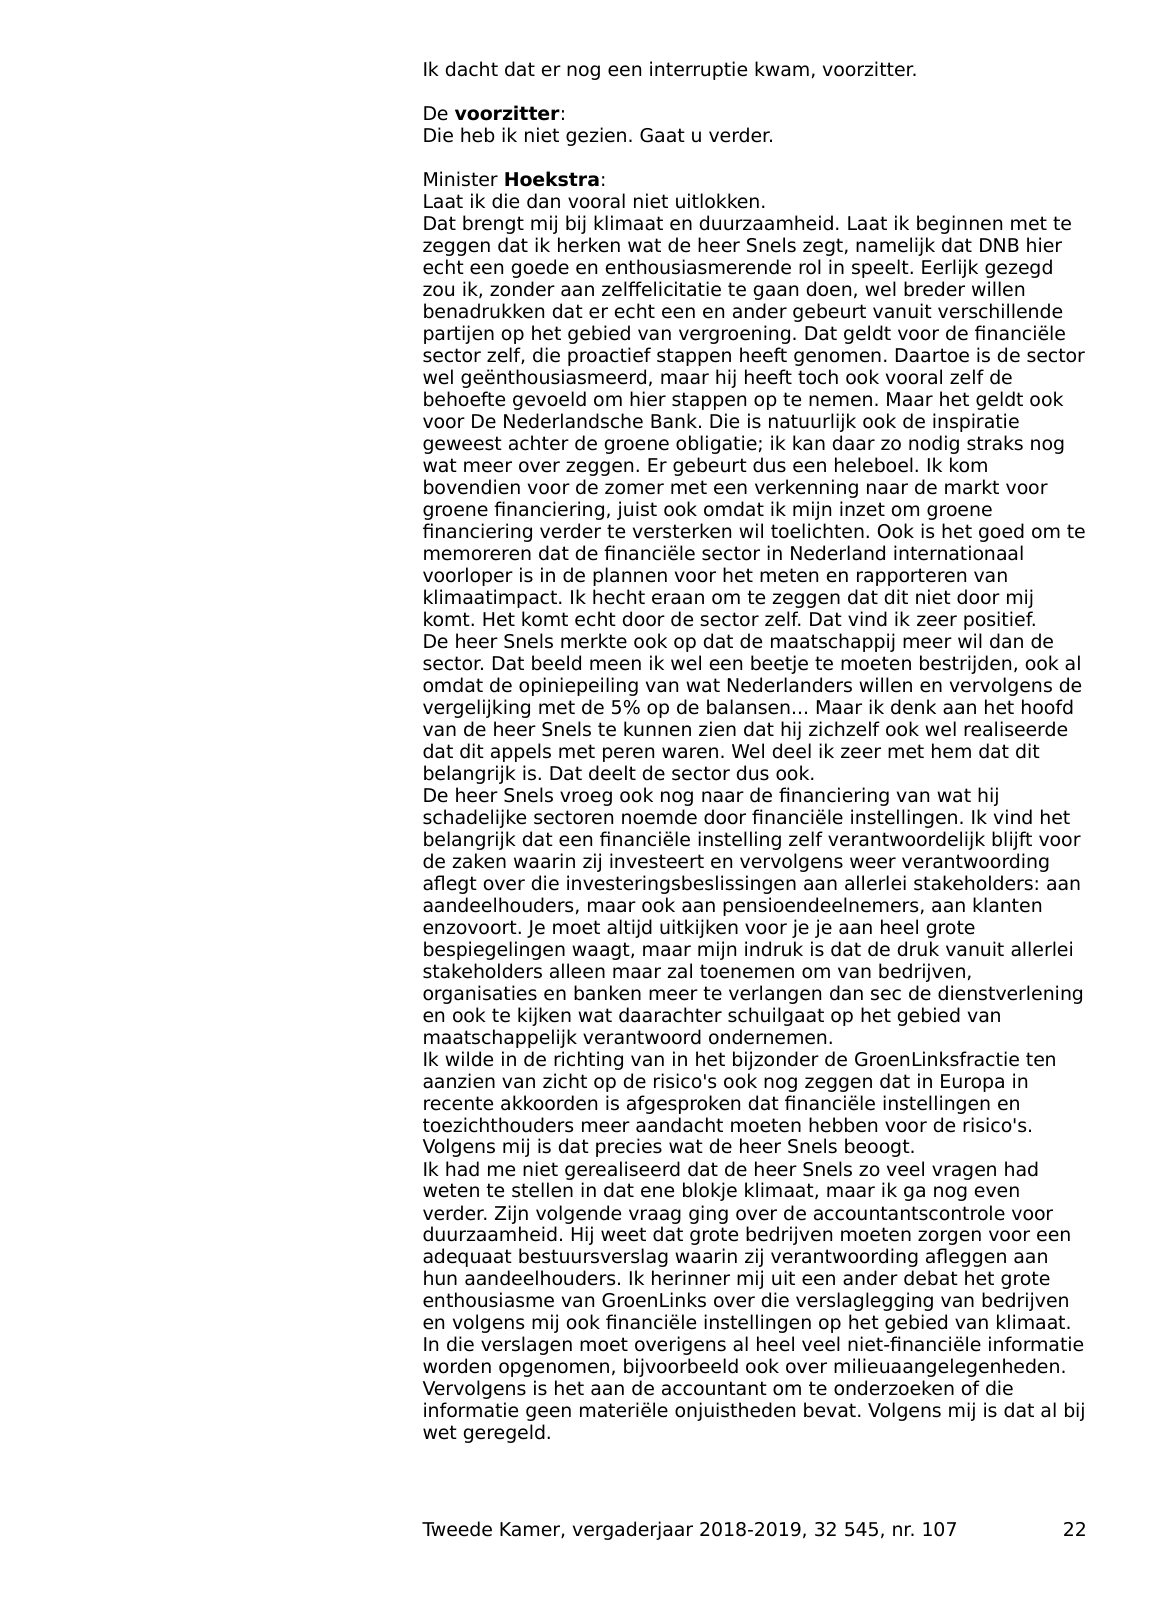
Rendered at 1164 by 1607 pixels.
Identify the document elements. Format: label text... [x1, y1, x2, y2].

text Die heb ik niet gezien. Gaat u verder. [422, 125, 1087, 147]
text Minister Hoekstra: [422, 169, 1087, 191]
text Ik wilde in de richting van in het bijzonder de GroenLinksfractie ten aanzien van zicht op de risico's ook nog zeggen dat in Europa in recente akkoorden is afgesproken dat financiële instellingen en toezichthouders meer aandacht moeten hebben voor de risico's. Volgens mij is dat precies wat de heer Snels beoogt. [422, 1048, 1087, 1158]
text De heer Snels merkte ook op dat de maatschappij meer wil dan de sector. Dat beeld meen ik wel een beetje te moeten bestrijden, ook al omdat de opiniepeiling van wat Nederlanders willen en vervolgens de vergelijking met de 5% op de balansen... Maar ik denk aan het hoofd van de heer Snels te kunnen zien dat hij zichzelf ook wel realiseerde dat dit appels met peren waren. Wel deel ik zeer met hem dat dit belangrijk is. Dat deelt de sector dus ook. [422, 631, 1087, 785]
text Laat ik die dan vooral niet uitlokken. [422, 191, 1087, 213]
text Dat brengt mij bij klimaat en duurzaamheid. Laat ik beginnen met te zeggen dat ik herken wat de heer Snels zegt, namelijk dat DNB hier echt een goede en enthousiasmerende rol in speelt. Eerlijk gezegd zou ik, zonder aan zelffelicitatie te gaan doen, wel breder willen benadrukken dat er echt een en ander gebeurt vanuit verschillende partijen op het gebied van vergroening. Dat geldt voor de financiële sector zelf, die proactief stappen heeft genomen. Daartoe is de sector wel geënthousiasmeerd, maar hij heeft toch ook vooral zelf de behoefte gevoeld om hier stappen op te nemen. Maar het geldt ook voor De Nederlandsche Bank. Die is natuurlijk ook de inspiratie geweest achter de groene obligatie; ik kan daar zo nodig straks nog wat meer over zeggen. Er gebeurt dus een heleboel. Ik kom bovendien voor de zomer met een verkenning naar de markt voor groene financiering, juist ook omdat ik mijn inzet om groene financiering verder te versterken wil toelichten. Ook is het goed om te memoreren dat de financiële sector in Nederland internationaal voorloper is in de plannen voor het meten en rapporteren van klimaatimpact. Ik hecht eraan om te zeggen dat dit niet door mij komt. Het komt echt door de sector zelf. Dat vind ik zeer positief. [422, 213, 1087, 631]
text Ik dacht dat er nog een interruptie kwam, voorzitter. [422, 59, 1087, 81]
text De heer Snels vroeg ook nog naar de financiering van wat hij schadelijke sectoren noemde door financiële instellingen. Ik vind het belangrijk dat een financiële instelling zelf verantwoordelijk blijft voor de zaken waarin zij investeert en vervolgens weer verantwoording aflegt over die investeringsbeslissingen aan allerlei stakeholders: aan aandeelhouders, maar ook aan pensioendeelnemers, aan klanten enzovoort. Je moet altijd uitkijken voor je je aan heel grote bespiegelingen waagt, maar mijn indruk is dat de druk vanuit allerlei stakeholders alleen maar zal toenemen om van bedrijven, organisaties en banken meer te verlangen dan sec de dienstverlening en ook te kijken wat daarachter schuilgaat op het gebied van maatschappelijk verantwoord ondernemen. [422, 785, 1087, 1048]
text Ik had me niet gerealiseerd dat de heer Snels zo veel vragen had weten te stellen in dat ene blokje klimaat, maar ik ga nog even verder. Zijn volgende vraag ging over de accountantscontrole voor duurzaamheid. Hij weet dat grote bedrijven moeten zorgen voor een adequaat bestuursverslag waarin zij verantwoording afleggen aan hun aandeelhouders. Ik herinner mij uit een ander debat het grote enthousiasme van GroenLinks over die verslaglegging van bedrijven en volgens mij ook financiële instellingen op het gebied van klimaat. In die verslagen moet overigens al heel veel niet-financiële informatie worden opgenomen, bijvoorbeeld ook over milieuaangelegenheden. Vervolgens is het aan de accountant om te onderzoeken of die informatie geen materiële onjuistheden bevat. Volgens mij is dat al bij wet geregeld. [422, 1158, 1087, 1444]
text De voorzitter: [422, 103, 1087, 125]
